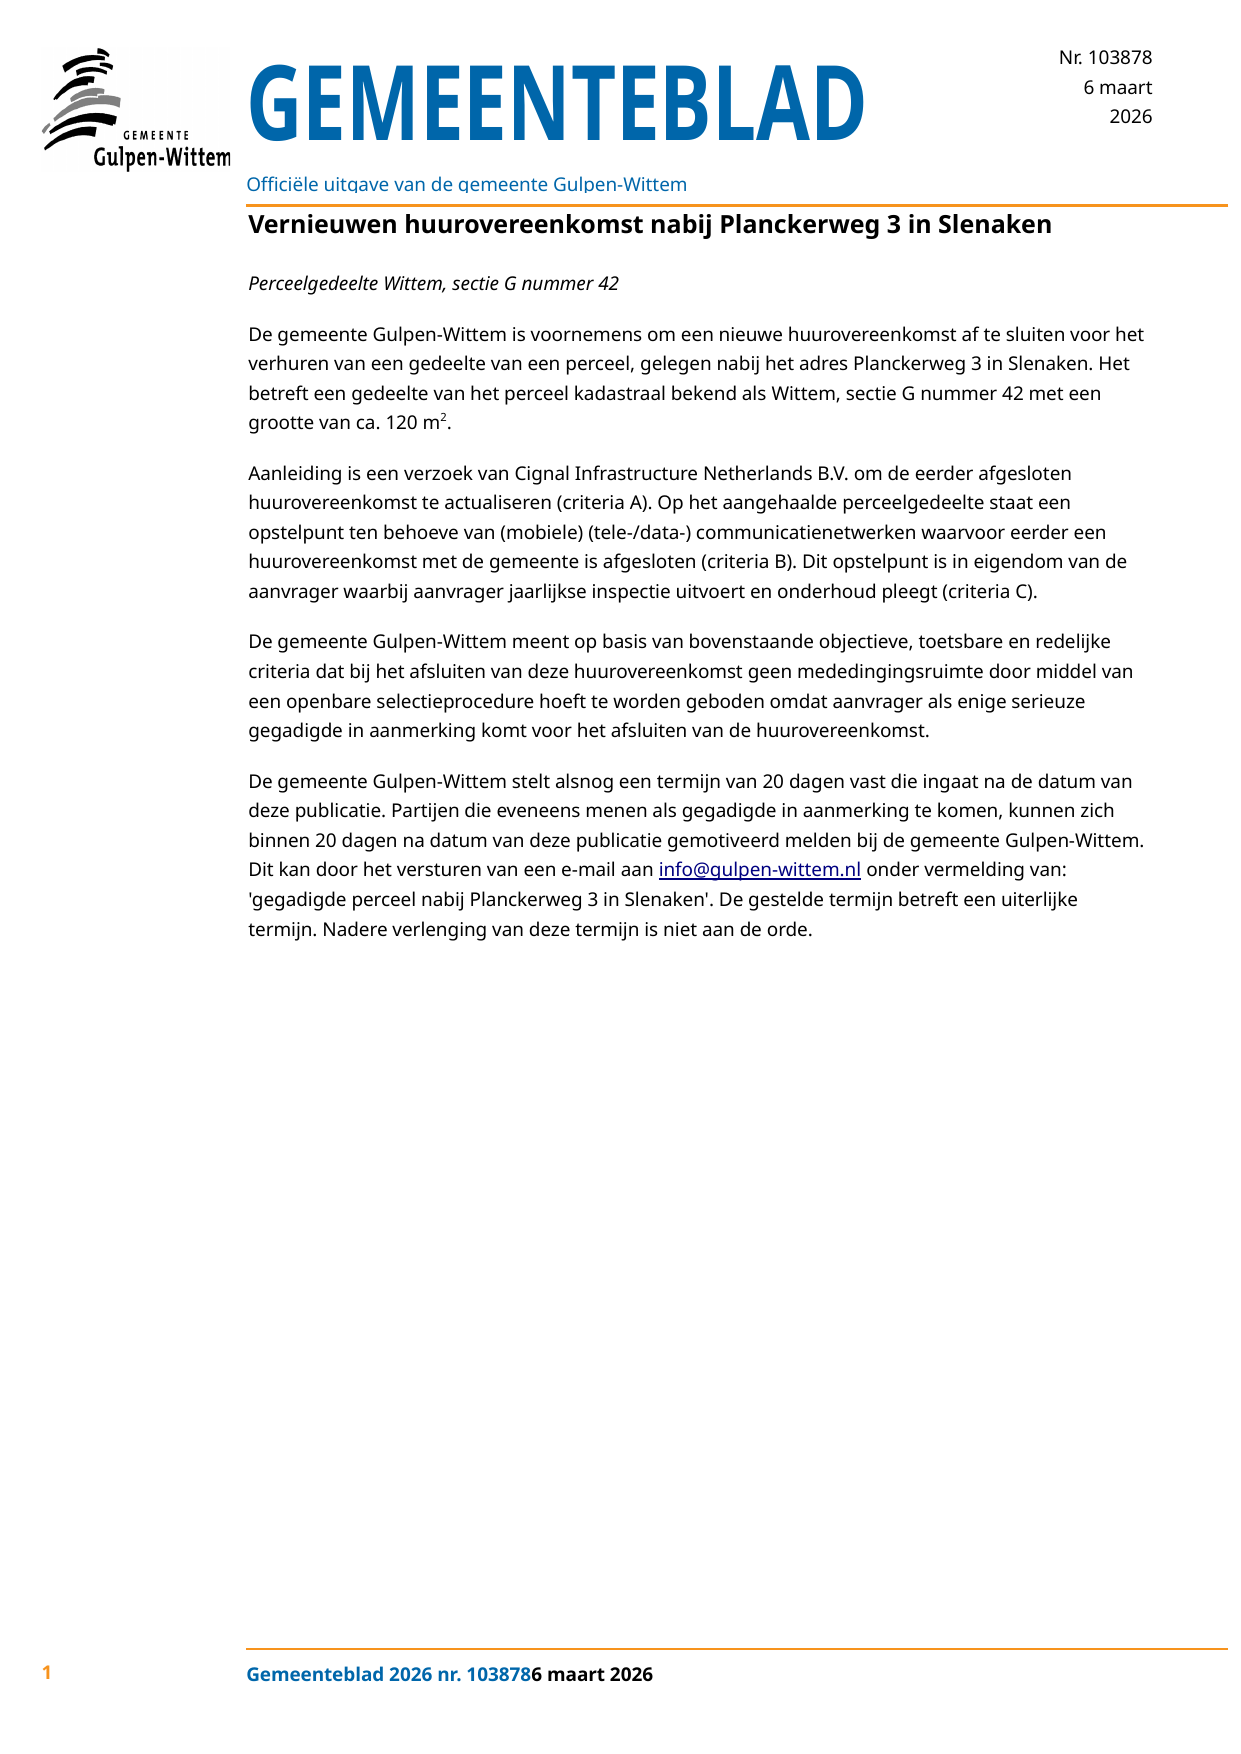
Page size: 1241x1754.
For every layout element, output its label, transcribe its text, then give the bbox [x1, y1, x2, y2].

text De gemeente Gulpen-Wittem meent op basis van bovenstaande objectieve, toetsbare en redelijke criteria dat bij het afsluiten van deze huurovereenkomst geen mededingingsruimte door middel van een openbare selectieprocedure hoeft te worden geboden omdat aanvrager als enige serieuze gegadigde in aanmerking komt voor het afsluiten van de huurovereenkomst. [248, 629, 1152, 743]
picture [41, 47, 231, 172]
text Aanleiding is een verzoek van Cignal Infrastructure Netherlands B.V. om de eerder afgesloten huurovereenkomst te actualiseren (criteria A). Op het aangehaalde perceelgedeelte staat een opstelpunt ten behoeve van (mobiele) (tele-/data-) communicatienetwerken waarvoor eerder een huurovereenkomst met de gemeente is afgesloten (criteria B). Dit opstelpunt is in eigendom van de aanvrager waarbij aanvrager jaarlijkse inspectie uitvoert en onderhoud pleegt (criteria C). [248, 460, 1152, 604]
text Perceelgedeelte Wittem, sectie G nummer 42 [248, 270, 1152, 296]
text De gemeente Gulpen-Wittem stelt alsnog een termijn van 20 dagen vast die ingaat na de datum van deze publicatie. Partijen die eveneens menen als gegadigde in aanmerking te komen, kunnen zich binnen 20 dagen na datum van deze publicatie gemotiveerd melden bij de gemeente Gulpen-Wittem. Dit kan door het versturen van een e-mail aan info@gulpen-wittem.nl onder vermelding van: 'gegadigde perceel nabij Planckerweg 3 in Slenaken'. De gestelde termijn betreft een uiterlijke termijn. Nadere verlenging van deze termijn is niet aan de orde. [248, 768, 1152, 941]
text Vernieuwen huurovereenkomst nabij Planckerweg 3 in Slenaken [248, 207, 1152, 241]
text De gemeente Gulpen-Wittem is voornemens om een nieuwe huurovereenkomst af te sluiten voor het verhuren van een gedeelte van een perceel, gelegen nabij het adres Planckerweg 3 in Slenaken. Het betreft een gedeelte van het perceel kadastraal bekend als Wittem, sectie G nummer 42 met een grootte van ca. 120 m2. [248, 321, 1152, 435]
